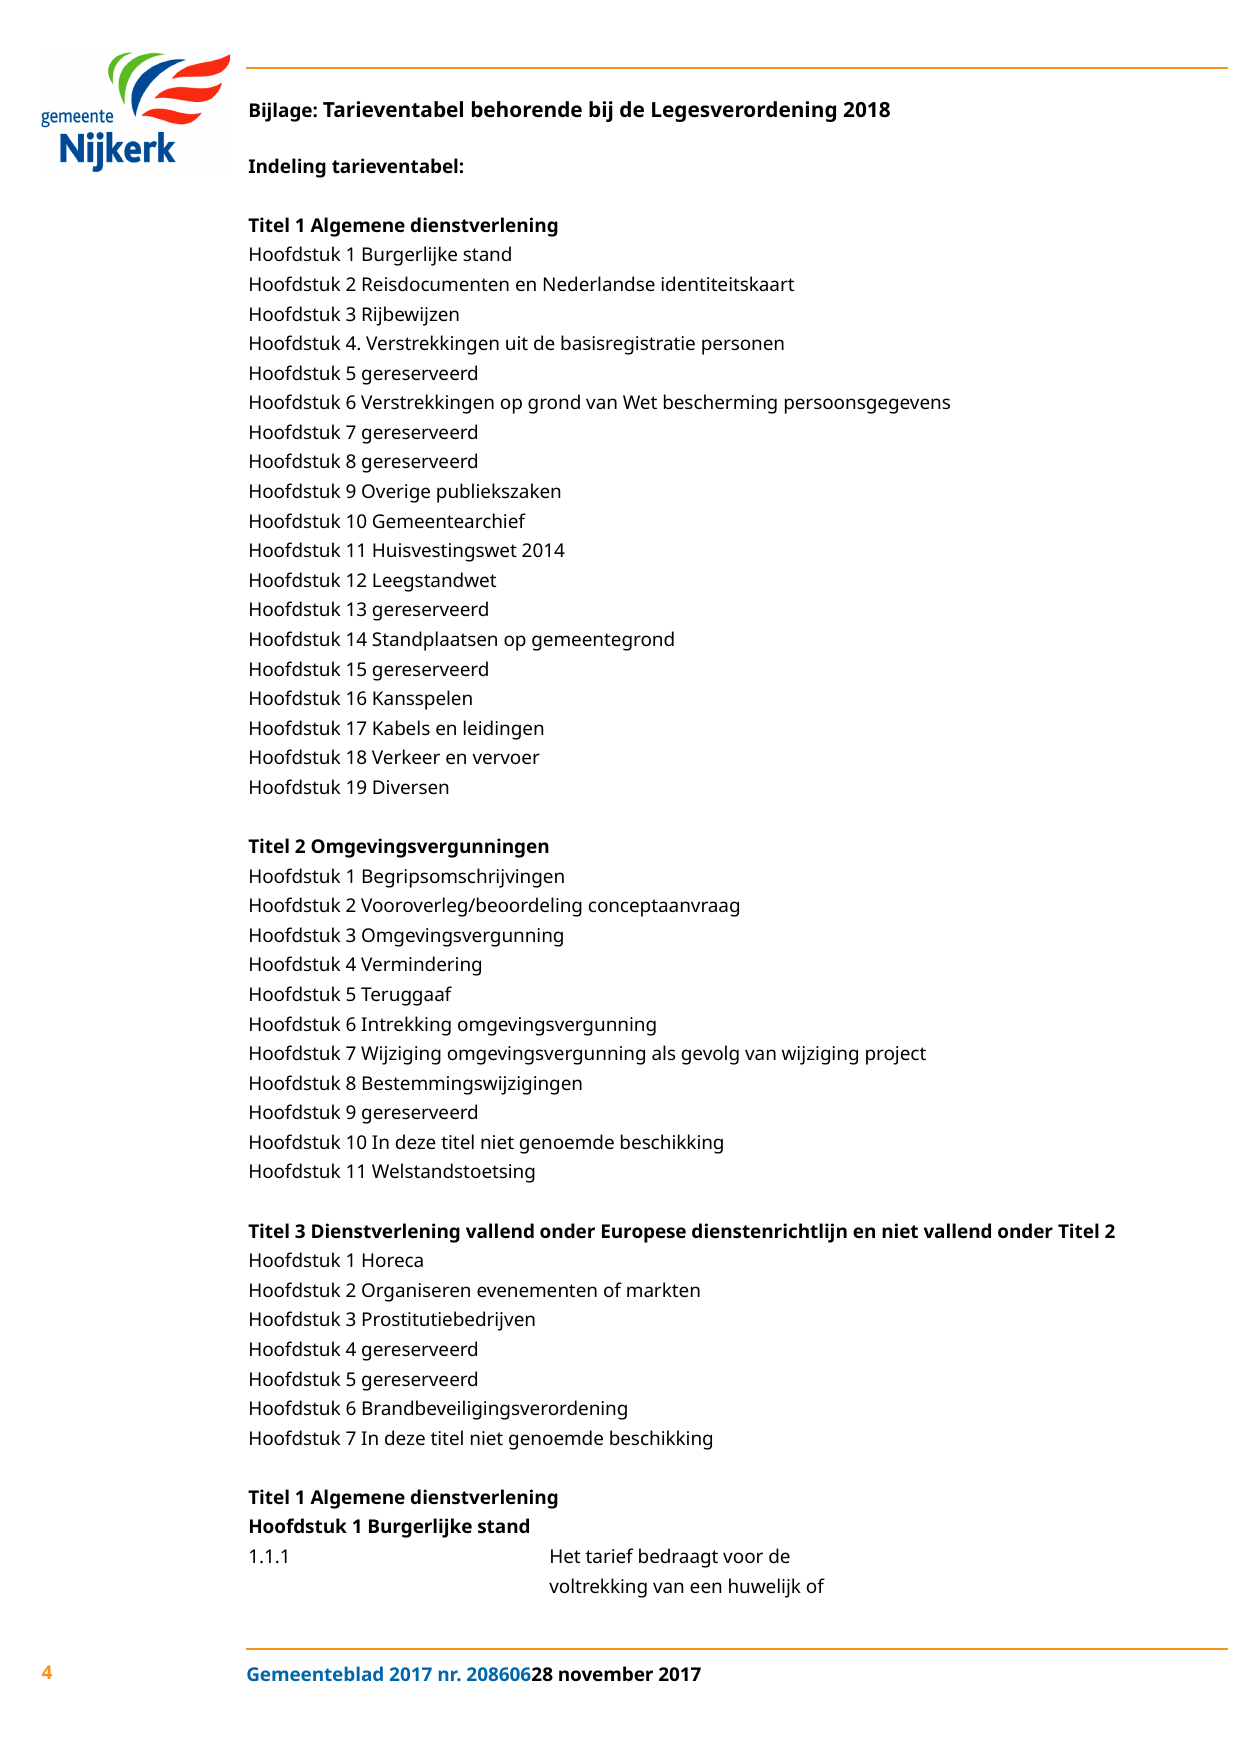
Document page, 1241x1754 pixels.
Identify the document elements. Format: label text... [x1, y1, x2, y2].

text Titel 2 Omgevingsvergunningen [248, 833, 1152, 859]
text Titel 3 Dienstverlening vallend onder Europese dienstenrichtlijn en niet vallend onder Titel 2 [248, 1218, 1152, 1244]
text Hoofdstuk 7 In deze titel niet genoemde beschikking [248, 1425, 1152, 1451]
text Hoofdstuk 4 gereserveerd [248, 1336, 1152, 1362]
text Hoofdstuk 16 Kansspelen [248, 685, 1152, 711]
text Hoofdstuk 13 gereserveerd [248, 597, 1152, 622]
text Hoofdstuk 14 Standplaatsen op gemeentegrond [248, 626, 1152, 652]
text Hoofdstuk 19 Diversen [248, 774, 1152, 800]
text Hoofdstuk 6 Verstrekkingen op grond van Wet bescherming persoonsgegevens [248, 389, 1152, 415]
text Hoofdstuk 10 In deze titel niet genoemde beschikking [248, 1129, 1152, 1155]
text Hoofdstuk 5 gereserveerd [248, 360, 1152, 386]
text Hoofdstuk 5 Teruggaaf [248, 981, 1152, 1007]
text Hoofdstuk 2 Organiseren evenementen of markten [248, 1277, 1152, 1303]
text Hoofdstuk 1 Burgerlijke stand [248, 1514, 1152, 1539]
text Hoofdstuk 11 Welstandstoetsing [248, 1159, 1152, 1184]
text Hoofdstuk 12 Leegstandwet [248, 567, 1152, 593]
text Hoofdstuk 3 Omgevingsvergunning [248, 922, 1152, 948]
text Hoofdstuk 9 gereserveerd [248, 1099, 1152, 1125]
text Hoofdstuk 15 gereserveerd [248, 656, 1152, 682]
text Hoofdstuk 8 gereserveerd [248, 449, 1152, 474]
text Hoofdstuk 1 Burgerlijke stand [248, 242, 1152, 267]
text Hoofdstuk 7 Wijziging omgevingsvergunning als gevolg van wijziging project [248, 1040, 1152, 1066]
text Hoofdstuk 18 Verkeer en vervoer [248, 744, 1152, 770]
text Hoofdstuk 2 Vooroverleg/beoordeling conceptaanvraag [248, 892, 1152, 918]
text Hoofdstuk 6 Brandbeveiligingsverordening [248, 1395, 1152, 1421]
text Hoofdstuk 2 Reisdocumenten en Nederlandse identiteitskaart [248, 271, 1152, 297]
text Indeling tarieventabel: [248, 153, 1152, 179]
text Hoofdstuk 7 gereserveerd [248, 419, 1152, 445]
text Hoofdstuk 1 Horeca [248, 1247, 1152, 1273]
text Hoofdstuk 9 Overige publiekszaken [248, 478, 1152, 504]
text Titel 1 Algemene dienstverlening [248, 212, 1152, 238]
text Hoofdstuk 10 Gemeentearchief [248, 508, 1152, 534]
text Hoofdstuk 3 Prostitutiebedrijven [248, 1307, 1152, 1332]
text Hoofdstuk 5 gereserveerd [248, 1366, 1152, 1392]
picture [41, 47, 231, 172]
table_header Het tarief bedraagt voor de voltrekking van een huwelijk of [549, 1544, 850, 1599]
text Hoofdstuk 11 Huisvestingswet 2014 [248, 537, 1152, 563]
text Hoofdstuk 4. Verstrekkingen uit de basisregistratie personen [248, 330, 1152, 356]
text Hoofdstuk 4 Vermindering [248, 952, 1152, 977]
text Hoofdstuk 8 Bestemmingswijzigingen [248, 1070, 1152, 1096]
text Hoofdstuk 3 Rijbewijzen [248, 301, 1152, 327]
text Hoofdstuk 6 Intrekking omgevingsvergunning [248, 1011, 1152, 1037]
text Bijlage: Tarieventabel behorende bij de Legesverordening 2018 [248, 95, 1152, 123]
text Hoofdstuk 17 Kabels en leidingen [248, 715, 1152, 741]
table_header [850, 1544, 1152, 1599]
text Hoofdstuk 1 Begripsomschrijvingen [248, 863, 1152, 889]
text Titel 1 Algemene dienstverlening [248, 1484, 1152, 1510]
table_header 1.1.1 [248, 1544, 549, 1599]
